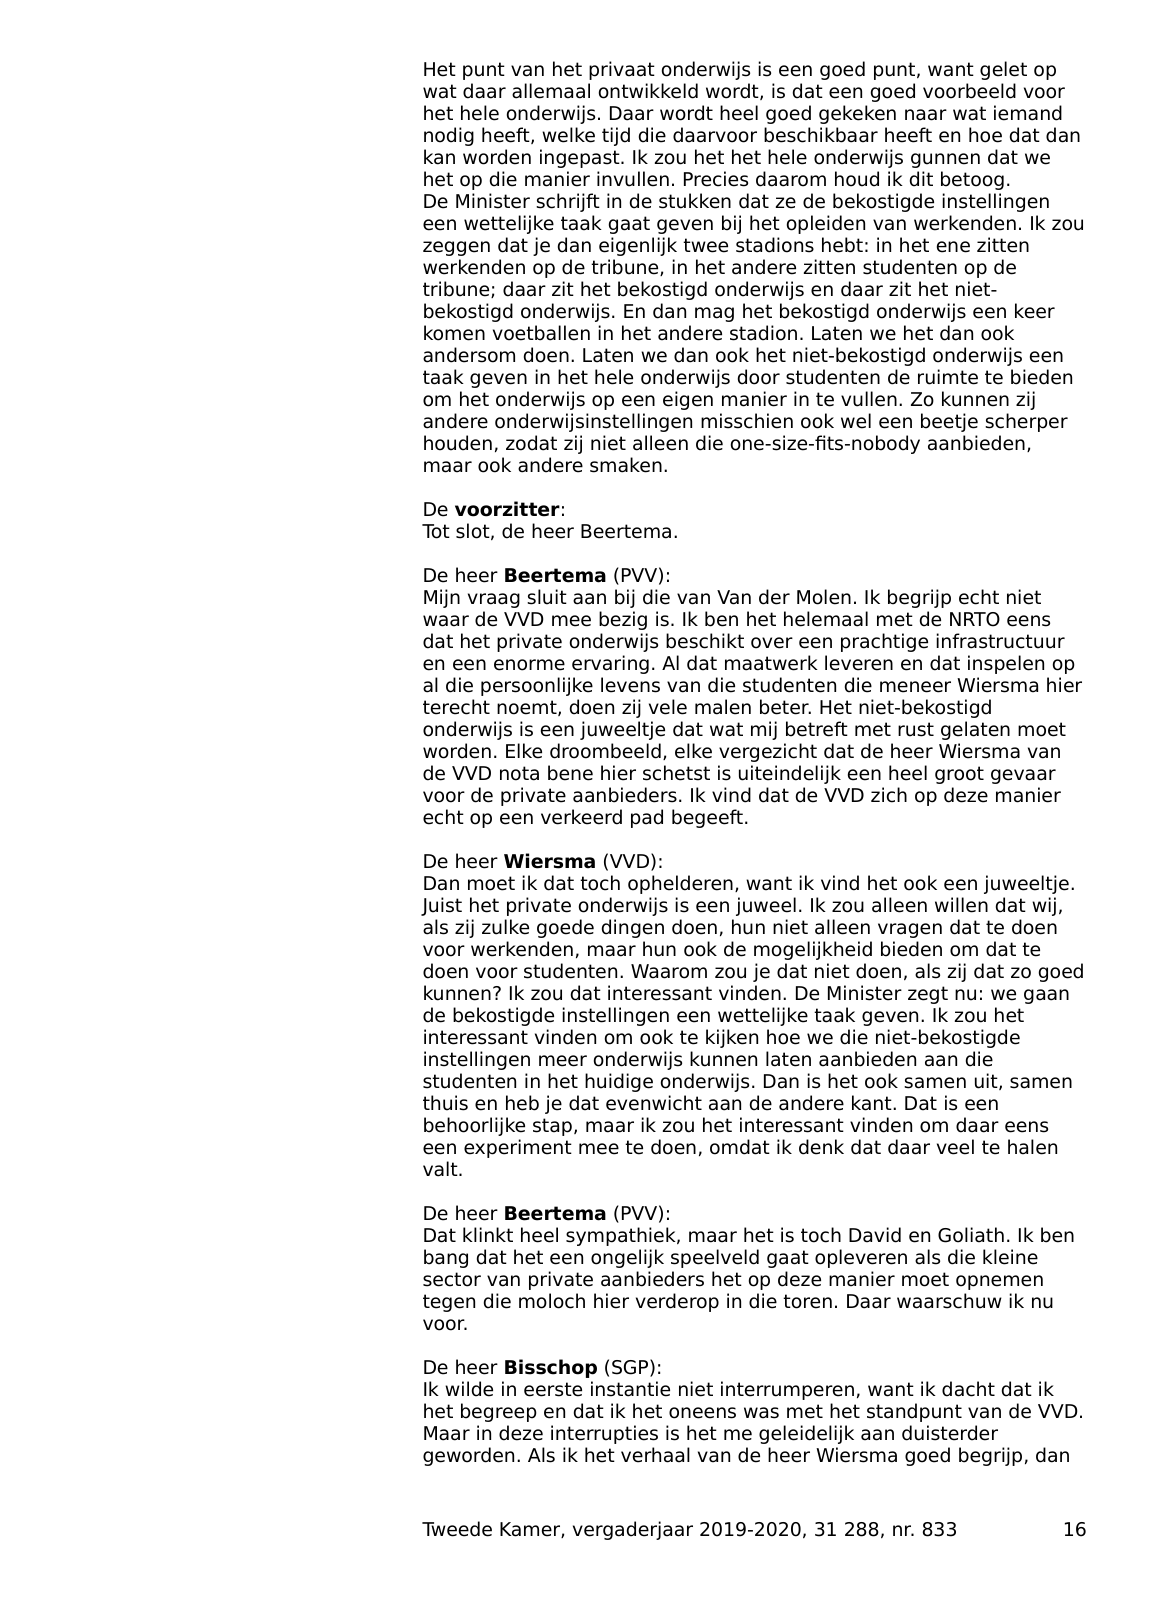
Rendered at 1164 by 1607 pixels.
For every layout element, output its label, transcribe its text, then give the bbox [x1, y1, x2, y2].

text De heer Bisschop (SGP): [422, 1357, 1087, 1379]
text Tot slot, de heer Beertema. [422, 521, 1087, 543]
text De voorzitter: [422, 499, 1087, 521]
text Dan moet ik dat toch ophelderen, want ik vind het ook een juweeltje. Juist het private onderwijs is een juweel. Ik zou alleen willen dat wij, als zij zulke goede dingen doen, hun niet alleen vragen dat te doen voor werkenden, maar hun ook de mogelijkheid bieden om dat te doen voor studenten. Waarom zou je dat niet doen, als zij dat zo goed kunnen? Ik zou dat interessant vinden. De Minister zegt nu: we gaan de bekostigde instellingen een wettelijke taak geven. Ik zou het interessant vinden om ook te kijken hoe we die niet-bekostigde instellingen meer onderwijs kunnen laten aanbieden aan die studenten in het huidige onderwijs. Dan is het ook samen uit, samen thuis en heb je dat evenwicht aan de andere kant. Dat is een behoorlijke stap, maar ik zou het interessant vinden om daar eens een experiment mee te doen, omdat ik denk dat daar veel te halen valt. [422, 873, 1087, 1181]
text Dat klinkt heel sympathiek, maar het is toch David en Goliath. Ik ben bang dat het een ongelijk speelveld gaat opleveren als die kleine sector van private aanbieders het op deze manier moet opnemen tegen die moloch hier verderop in die toren. Daar waarschuw ik nu voor. [422, 1225, 1087, 1335]
text Mijn vraag sluit aan bij die van Van der Molen. Ik begrijp echt niet waar de VVD mee bezig is. Ik ben het helemaal met de NRTO eens dat het private onderwijs beschikt over een prachtige infrastructuur en een enorme ervaring. Al dat maatwerk leveren en dat inspelen op al die persoonlijke levens van die studenten die meneer Wiersma hier terecht noemt, doen zij vele malen beter. Het niet-bekostigd onderwijs is een juweeltje dat wat mij betreft met rust gelaten moet worden. Elke droombeeld, elke vergezicht dat de heer Wiersma van de VVD nota bene hier schetst is uiteindelijk een heel groot gevaar voor de private aanbieders. Ik vind dat de VVD zich op deze manier echt op een verkeerd pad begeeft. [422, 587, 1087, 829]
text Ik wilde in eerste instantie niet interrumperen, want ik dacht dat ik het begreep en dat ik het oneens was met het standpunt van de VVD. Maar in deze interrupties is het me geleidelijk aan duisterder geworden. Als ik het verhaal van de heer Wiersma goed begrijp, dan [422, 1379, 1087, 1467]
text De heer Wiersma (VVD): [422, 851, 1087, 873]
text De heer Beertema (PVV): [422, 1203, 1087, 1225]
text De Minister schrijft in de stukken dat ze de bekostigde instellingen een wettelijke taak gaat geven bij het opleiden van werkenden. Ik zou zeggen dat je dan eigenlijk twee stadions hebt: in het ene zitten werkenden op de tribune, in het andere zitten studenten op de tribune; daar zit het bekostigd onderwijs en daar zit het niet-bekostigd onderwijs. En dan mag het bekostigd onderwijs een keer komen voetballen in het andere stadion. Laten we het dan ook andersom doen. Laten we dan ook het niet-bekostigd onderwijs een taak geven in het hele onderwijs door studenten de ruimte te bieden om het onderwijs op een eigen manier in te vullen. Zo kunnen zij andere onderwijsinstellingen misschien ook wel een beetje scherper houden, zodat zij niet alleen die one-size-fits-nobody aanbieden, maar ook andere smaken. [422, 191, 1087, 477]
text De heer Beertema (PVV): [422, 565, 1087, 587]
text Het punt van het privaat onderwijs is een goed punt, want gelet op wat daar allemaal ontwikkeld wordt, is dat een goed voorbeeld voor het hele onderwijs. Daar wordt heel goed gekeken naar wat iemand nodig heeft, welke tijd die daarvoor beschikbaar heeft en hoe dat dan kan worden ingepast. Ik zou het het hele onderwijs gunnen dat we het op die manier invullen. Precies daarom houd ik dit betoog. [422, 59, 1087, 191]
